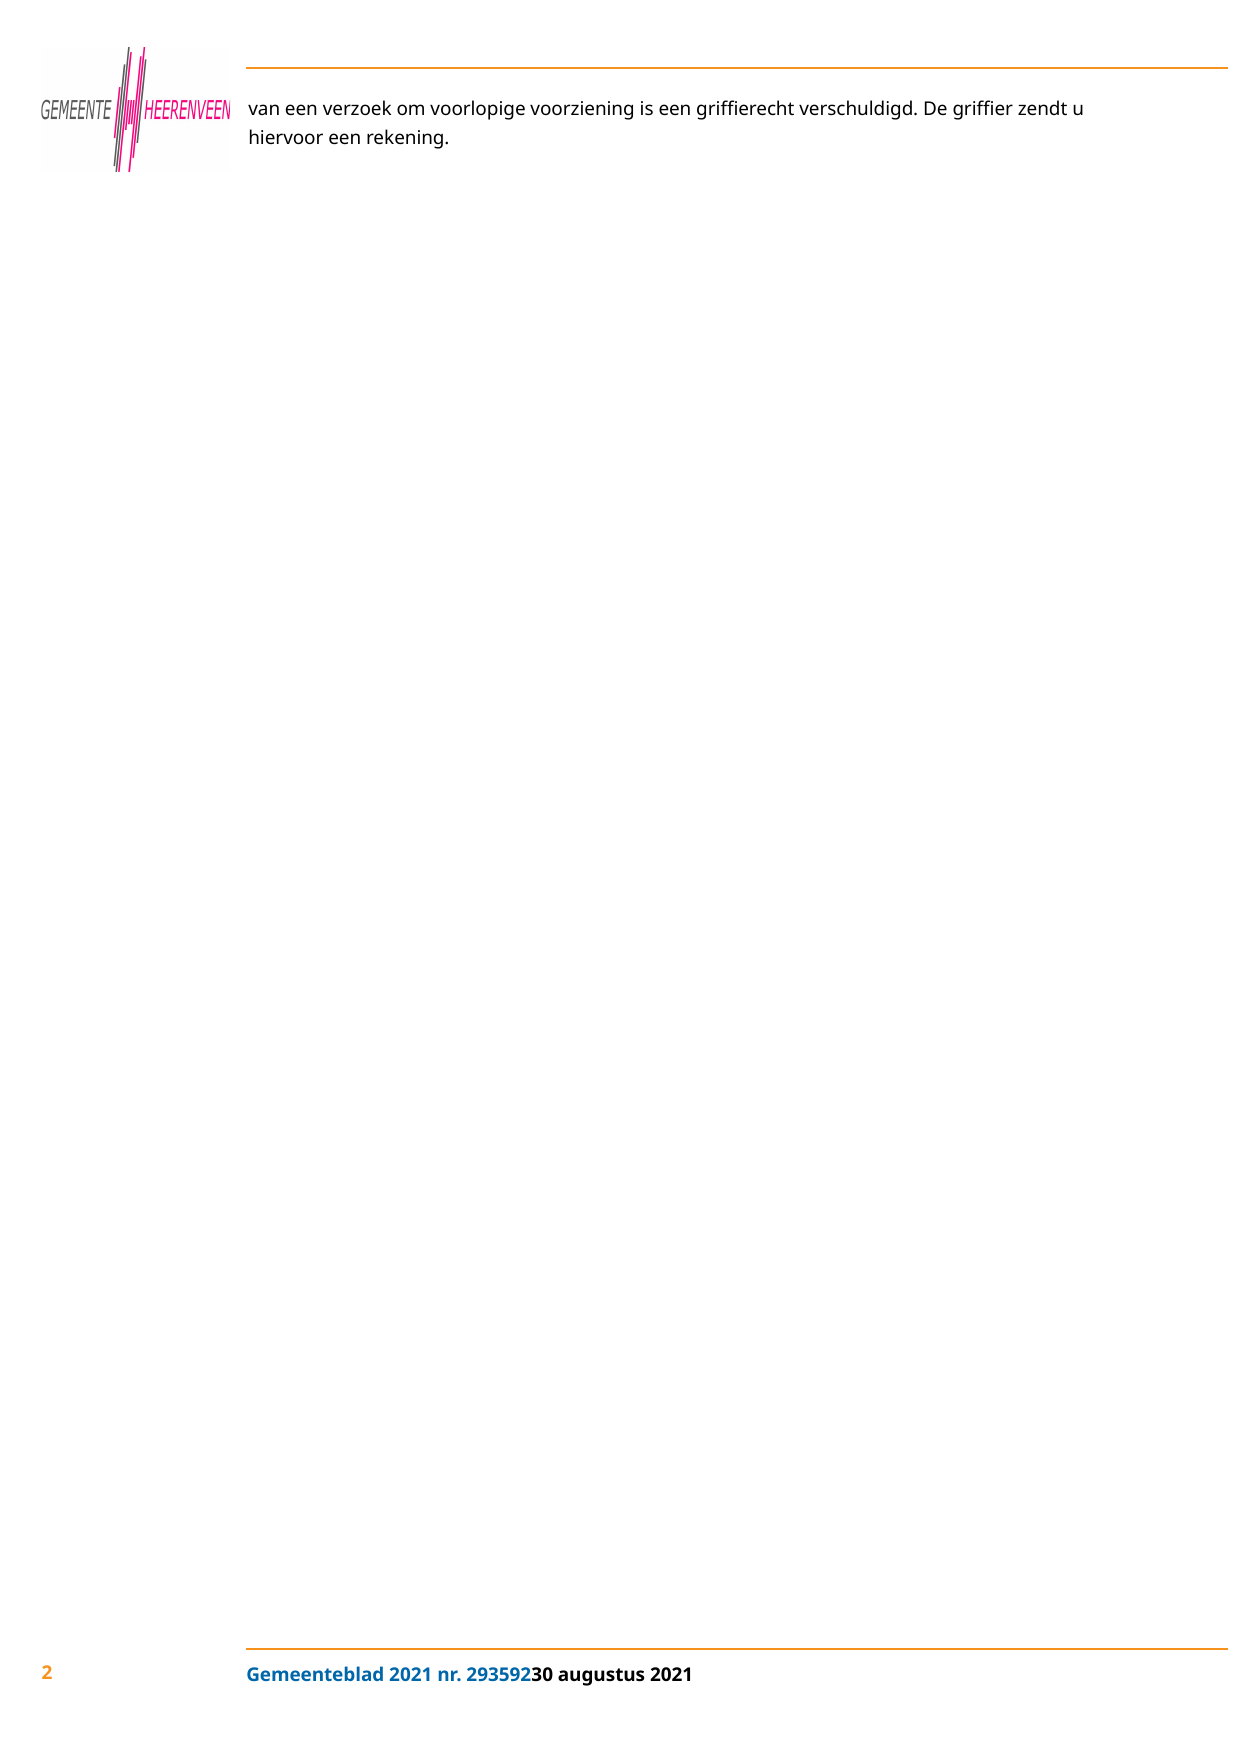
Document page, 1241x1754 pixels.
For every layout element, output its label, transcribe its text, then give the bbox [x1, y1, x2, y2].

text van een verzoek om voorlopige voorziening is een griffierecht verschuldigd. De griffier zendt u hiervoor een rekening. [248, 95, 1152, 150]
picture [41, 47, 231, 172]
